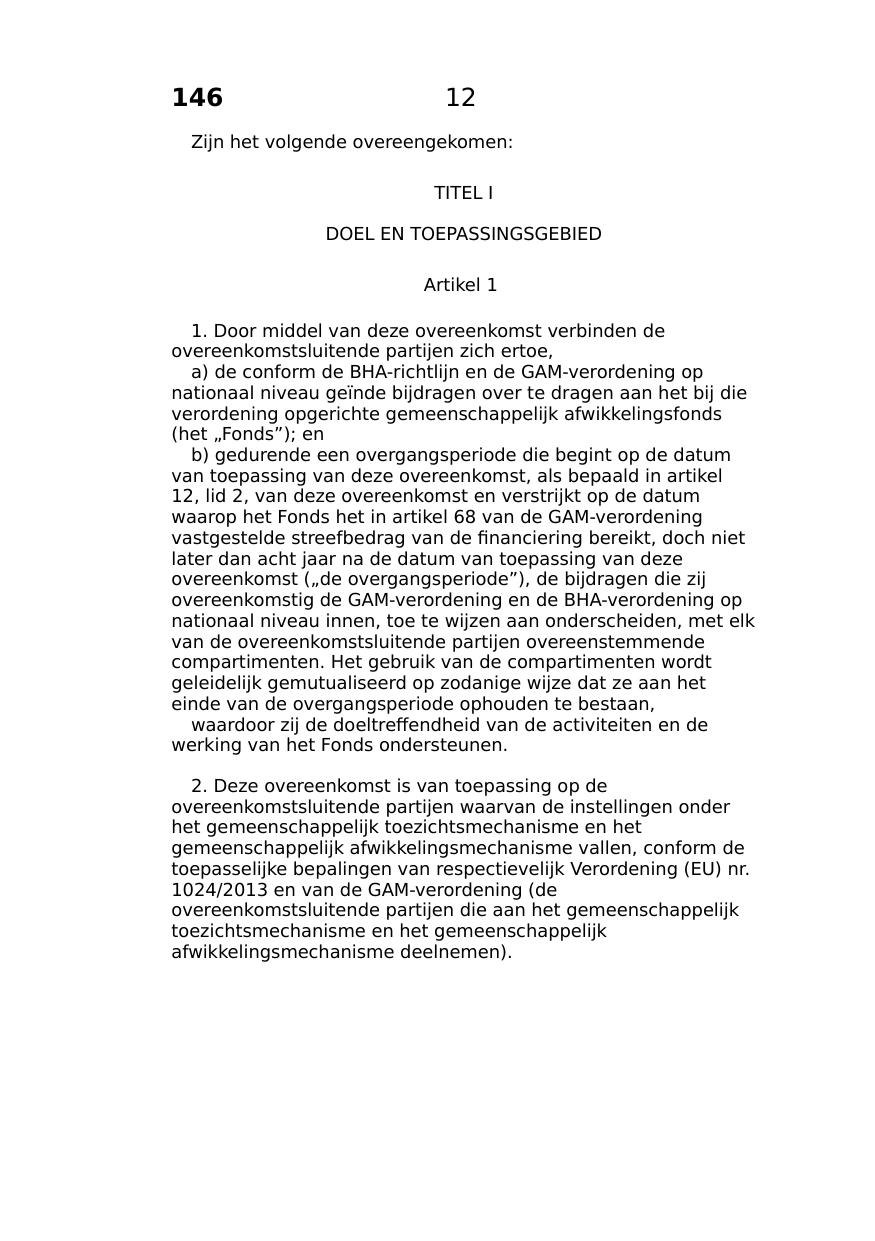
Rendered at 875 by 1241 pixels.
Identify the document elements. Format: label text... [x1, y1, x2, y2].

text 1. Door middel van deze overeenkomst verbinden de overeenkomstsluitende partijen zich ertoe, [171, 321, 756, 362]
text a) de conform de BHA-richtlijn en de GAM-verordening op nationaal niveau geïnde bijdragen over te dragen aan het bij die verordening opgerichte gemeenschappelijk afwikkelingsfonds (het „Fonds”); en [171, 362, 756, 445]
subtitle TITEL I DOEL EN TOEPASSINGSGEBIED [171, 183, 756, 245]
subtitle Artikel 1 [171, 275, 756, 296]
text b) gedurende een overgangsperiode die begint op de datum van toepassing van deze overeenkomst, als bepaald in artikel 12, lid 2, van deze overeenkomst en verstrijkt op de datum waarop het Fonds het in artikel 68 van de GAM-verordening vastgestelde streefbedrag van de financiering bereikt, doch niet later dan acht jaar na de datum van toepassing van deze overeenkomst („de overgangsperiode”), de bijdragen die zij overeenkomstig de GAM-verordening en de BHA-verordening op nationaal niveau innen, toe te wijzen aan onderscheiden, met elk van de overeenkomstsluitende partijen overeenstemmende compartimenten. Het gebruik van de compartimenten wordt geleidelijk gemutualiseerd op zodanige wijze dat ze aan het einde van de overgangsperiode ophouden te bestaan, [171, 445, 756, 714]
text Zijn het volgende overeengekomen: [171, 132, 756, 153]
text 2. Deze overeenkomst is van toepassing op de overeenkomstsluitende partijen waarvan de instellingen onder het gemeenschappelijk toezichtsmechanisme en het gemeenschappelijk afwikkelingsmechanisme vallen, conform de toepasselijke bepalingen van respectievelijk Verordening (EU) nr. 1024/2013 en van de GAM-verordening (de overeenkomstsluitende partijen die aan het gemeenschappelijk toezichtsmechanisme en het gemeenschappelijk afwikkelingsmechanisme deelnemen). [171, 776, 756, 962]
text waardoor zij de doeltreffendheid van de activiteiten en de werking van het Fonds ondersteunen. [171, 714, 756, 756]
